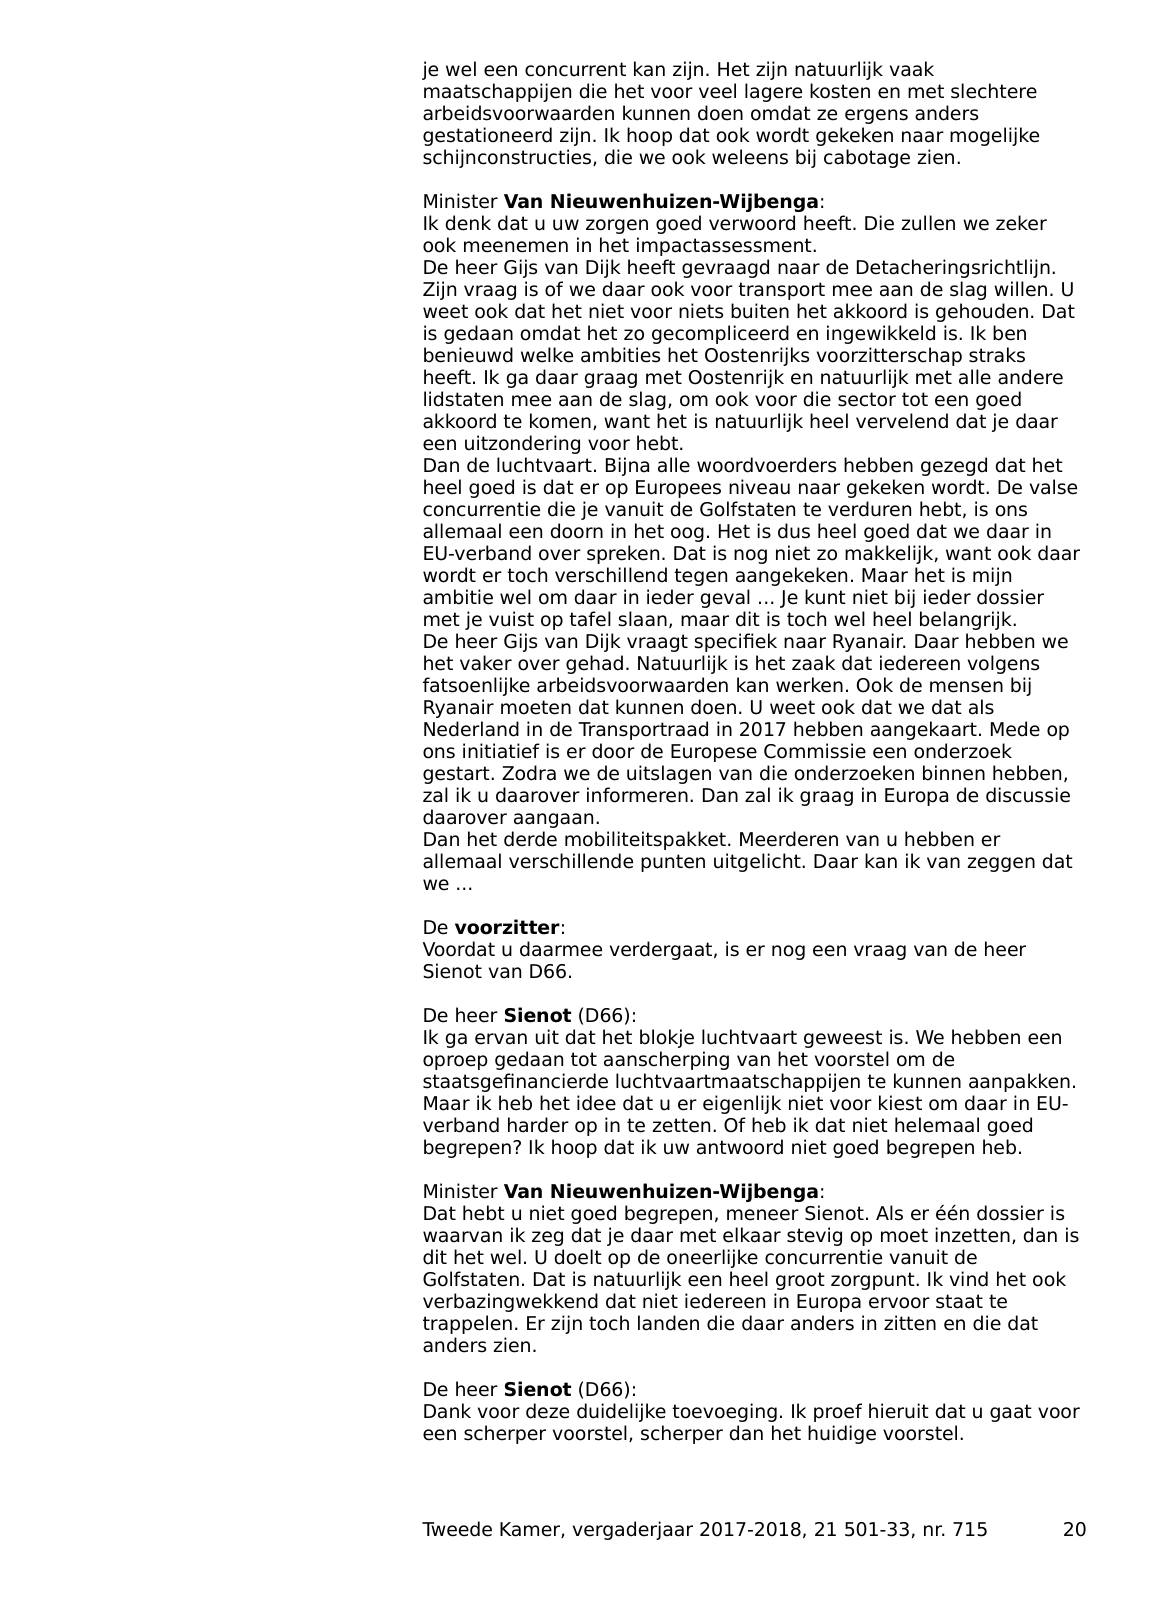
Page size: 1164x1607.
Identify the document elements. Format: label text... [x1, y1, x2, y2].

text Ik denk dat u uw zorgen goed verwoord heeft. Die zullen we zeker ook meenemen in het impactassessment. [422, 213, 1087, 257]
text De heer Gijs van Dijk vraagt specifiek naar Ryanair. Daar hebben we het vaker over gehad. Natuurlijk is het zaak dat iedereen volgens fatsoenlijke arbeidsvoorwaarden kan werken. Ook de mensen bij Ryanair moeten dat kunnen doen. U weet ook dat we dat als Nederland in de Transportraad in 2017 hebben aangekaart. Mede op ons initiatief is er door de Europese Commissie een onderzoek gestart. Zodra we de uitslagen van die onderzoeken binnen hebben, zal ik u daarover informeren. Dan zal ik graag in Europa de discussie daarover aangaan. [422, 631, 1087, 828]
text De voorzitter: [422, 917, 1087, 939]
text De heer Sienot (D66): [422, 1379, 1087, 1401]
text De heer Gijs van Dijk heeft gevraagd naar de Detacheringsrichtlijn. Zijn vraag is of we daar ook voor transport mee aan de slag willen. U weet ook dat het niet voor niets buiten het akkoord is gehouden. Dat is gedaan omdat het zo gecompliceerd en ingewikkeld is. Ik ben benieuwd welke ambities het Oostenrijks voorzitterschap straks heeft. Ik ga daar graag met Oostenrijk en natuurlijk met alle andere lidstaten mee aan de slag, om ook voor die sector tot een goed akkoord te komen, want het is natuurlijk heel vervelend dat je daar een uitzondering voor hebt. [422, 257, 1087, 455]
text Dan de luchtvaart. Bijna alle woordvoerders hebben gezegd dat het heel goed is dat er op Europees niveau naar gekeken wordt. De valse concurrentie die je vanuit de Golfstaten te verduren hebt, is ons allemaal een doorn in het oog. Het is dus heel goed dat we daar in EU-verband over spreken. Dat is nog niet zo makkelijk, want ook daar wordt er toch verschillend tegen aangekeken. Maar het is mijn ambitie wel om daar in ieder geval ... Je kunt niet bij ieder dossier met je vuist op tafel slaan, maar dit is toch wel heel belangrijk. [422, 455, 1087, 631]
text Minister Van Nieuwenhuizen-Wijbenga: [422, 1181, 1087, 1203]
text Dan het derde mobiliteitspakket. Meerderen van u hebben er allemaal verschillende punten uitgelicht. Daar kan ik van zeggen dat we ... [422, 828, 1087, 894]
text Ik ga ervan uit dat het blokje luchtvaart geweest is. We hebben een oproep gedaan tot aanscherping van het voorstel om de staatsgefinancierde luchtvaartmaatschappijen te kunnen aanpakken. Maar ik heb het idee dat u er eigenlijk niet voor kiest om daar in EU-verband harder op in te zetten. Of heb ik dat niet helemaal goed begrepen? Ik hoop dat ik uw antwoord niet goed begrepen heb. [422, 1027, 1087, 1159]
text Dat hebt u niet goed begrepen, meneer Sienot. Als er één dossier is waarvan ik zeg dat je daar met elkaar stevig op moet inzetten, dan is dit het wel. U doelt op de oneerlijke concurrentie vanuit de Golfstaten. Dat is natuurlijk een heel groot zorgpunt. Ik vind het ook verbazingwekkend dat niet iedereen in Europa ervoor staat te trappelen. Er zijn toch landen die daar anders in zitten en die dat anders zien. [422, 1203, 1087, 1357]
text je wel een concurrent kan zijn. Het zijn natuurlijk vaak maatschappijen die het voor veel lagere kosten en met slechtere arbeidsvoorwaarden kunnen doen omdat ze ergens anders gestationeerd zijn. Ik hoop dat ook wordt gekeken naar mogelijke schijnconstructies, die we ook weleens bij cabotage zien. [422, 59, 1087, 169]
text De heer Sienot (D66): [422, 1005, 1087, 1027]
text Dank voor deze duidelijke toevoeging. Ik proef hieruit dat u gaat voor een scherper voorstel, scherper dan het huidige voorstel. [422, 1401, 1087, 1445]
text Minister Van Nieuwenhuizen-Wijbenga: [422, 191, 1087, 213]
text Voordat u daarmee verdergaat, is er nog een vraag van de heer Sienot van D66. [422, 939, 1087, 983]
